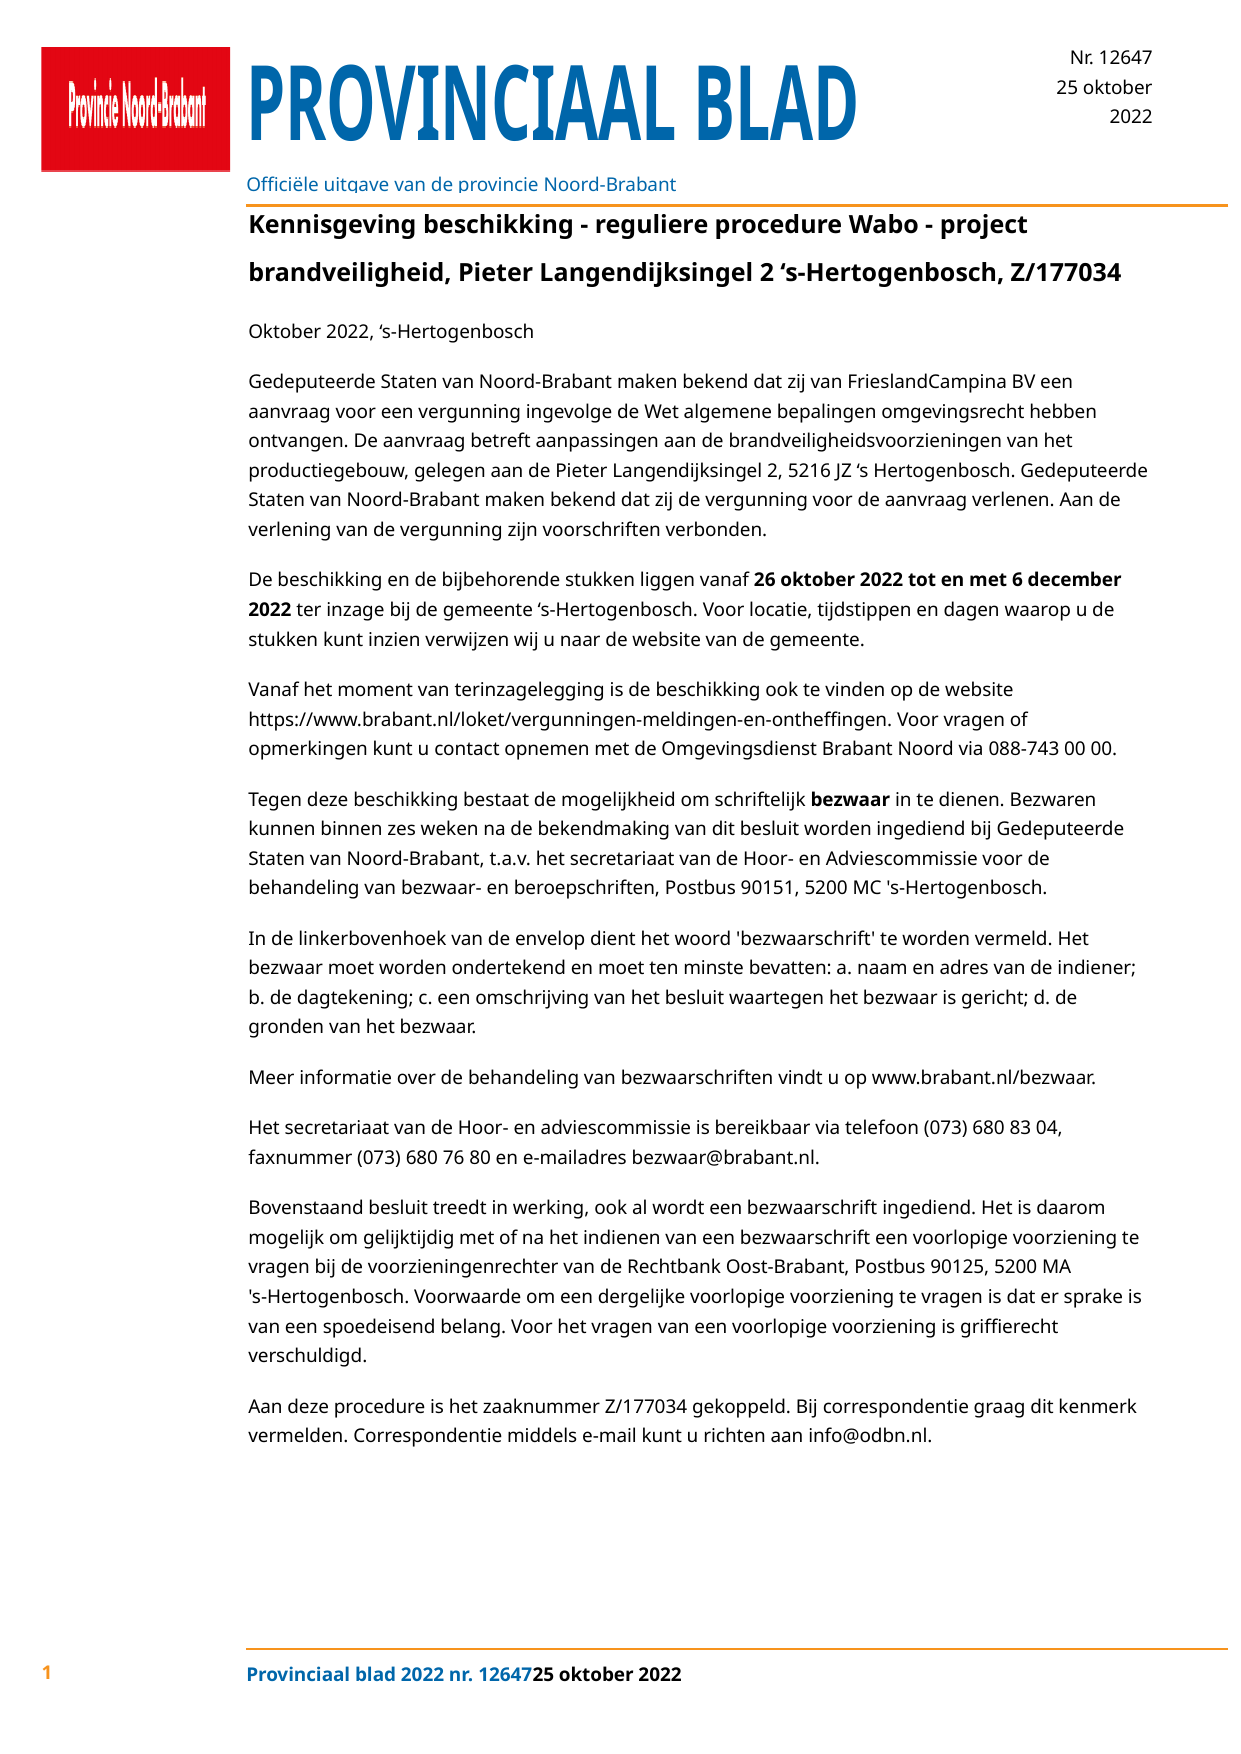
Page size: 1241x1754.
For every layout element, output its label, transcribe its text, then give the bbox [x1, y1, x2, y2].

text Het secretariaat van de Hoor- en adviescommissie is bereikbaar via telefoon (073) 680 83 04, faxnummer (073) 680 76 80 en e-mailadres bezwaar@brabant.nl. [248, 1114, 1152, 1170]
picture [41, 47, 231, 172]
text Bovenstaand besluit treedt in werking, ook al wordt een bezwaarschrift ingediend. Het is daarom mogelijk om gelijktijdig met of na het indienen van een bezwaarschrift een voorlopige voorziening te vragen bij de voorzieningenrechter van de Rechtbank Oost-Brabant, Postbus 90125, 5200 MA 's‑Hertogenbosch. Voorwaarde om een dergelijke voorlopige voorziening te vragen is dat er sprake is van een spoedeisend belang. Voor het vragen van een voorlopige voorziening is griffierecht verschuldigd. [248, 1194, 1152, 1368]
text In de linkerbovenhoek van de envelop dient het woord 'bezwaarschrift' te worden vermeld. Het bezwaar moet worden ondertekend en moet ten minste bevatten: a. naam en adres van de indiener; b. de dagtekening; c. een omschrijving van het besluit waartegen het bezwaar is gericht; d. de gronden van het bezwaar. [248, 925, 1152, 1039]
text Meer informatie over de behandeling van bezwaarschriften vindt u op www.brabant.nl/bezwaar. [248, 1064, 1152, 1090]
text Vanaf het moment van terinzagelegging is de beschikking ook te vinden op de website https://www.brabant.nl/loket/vergunningen-meldingen-en-ontheffingen. Voor vragen of opmerkingen kunt u contact opnemen met de Omgevingsdienst Brabant Noord via 088-743 00 00. [248, 676, 1152, 761]
text Aan deze procedure is het zaaknummer Z/177034 gekoppeld. Bij correspondentie graag dit kenmerk vermelden. Correspondentie middels e-mail kunt u richten aan info@odbn.nl. [248, 1393, 1152, 1448]
text De beschikking en de bijbehorende stukken liggen vanaf 26 oktober 2022 tot en met 6 december 2022 ter inzage bij de gemeente ‘s-Hertogenbosch. Voor locatie, tijdstippen en dagen waarop u de stukken kunt inzien verwijzen wij u naar de website van de gemeente. [248, 567, 1152, 652]
text Tegen deze beschikking bestaat de mogelijkheid om schriftelijk bezwaar in te dienen. Bezwaren kunnen binnen zes weken na de bekendmaking van dit besluit worden ingediend bij Gedeputeerde Staten van Noord-Brabant, t.a.v. het secretariaat van de Hoor- en Adviescommissie voor de behandeling van bezwaar- en beroepschriften, Postbus 90151, 5200 MC 's-Hertogenbosch. [248, 786, 1152, 900]
text Kennisgeving beschikking - reguliere procedure Wabo - project brandveiligheid, Pieter Langendijksingel 2 ‘s-Hertogenbosch, Z/177034 [248, 207, 1152, 288]
text Oktober 2022, ‘s-Hertogenbosch [248, 318, 1152, 344]
text Gedeputeerde Staten van Noord-Brabant maken bekend dat zij van FrieslandCampina BV een aanvraag voor een vergunning ingevolge de Wet algemene bepalingen omgevingsrecht hebben ontvangen. De aanvraag betreft aanpassingen aan de brandveiligheidsvoorzieningen van het productiegebouw, gelegen aan de Pieter Langendijksingel 2, 5216 JZ ‘s Hertogenbosch. Gedeputeerde Staten van Noord-Brabant maken bekend dat zij de vergunning voor de aanvraag verlenen. Aan de verlening van de vergunning zijn voorschriften verbonden. [248, 368, 1152, 542]
